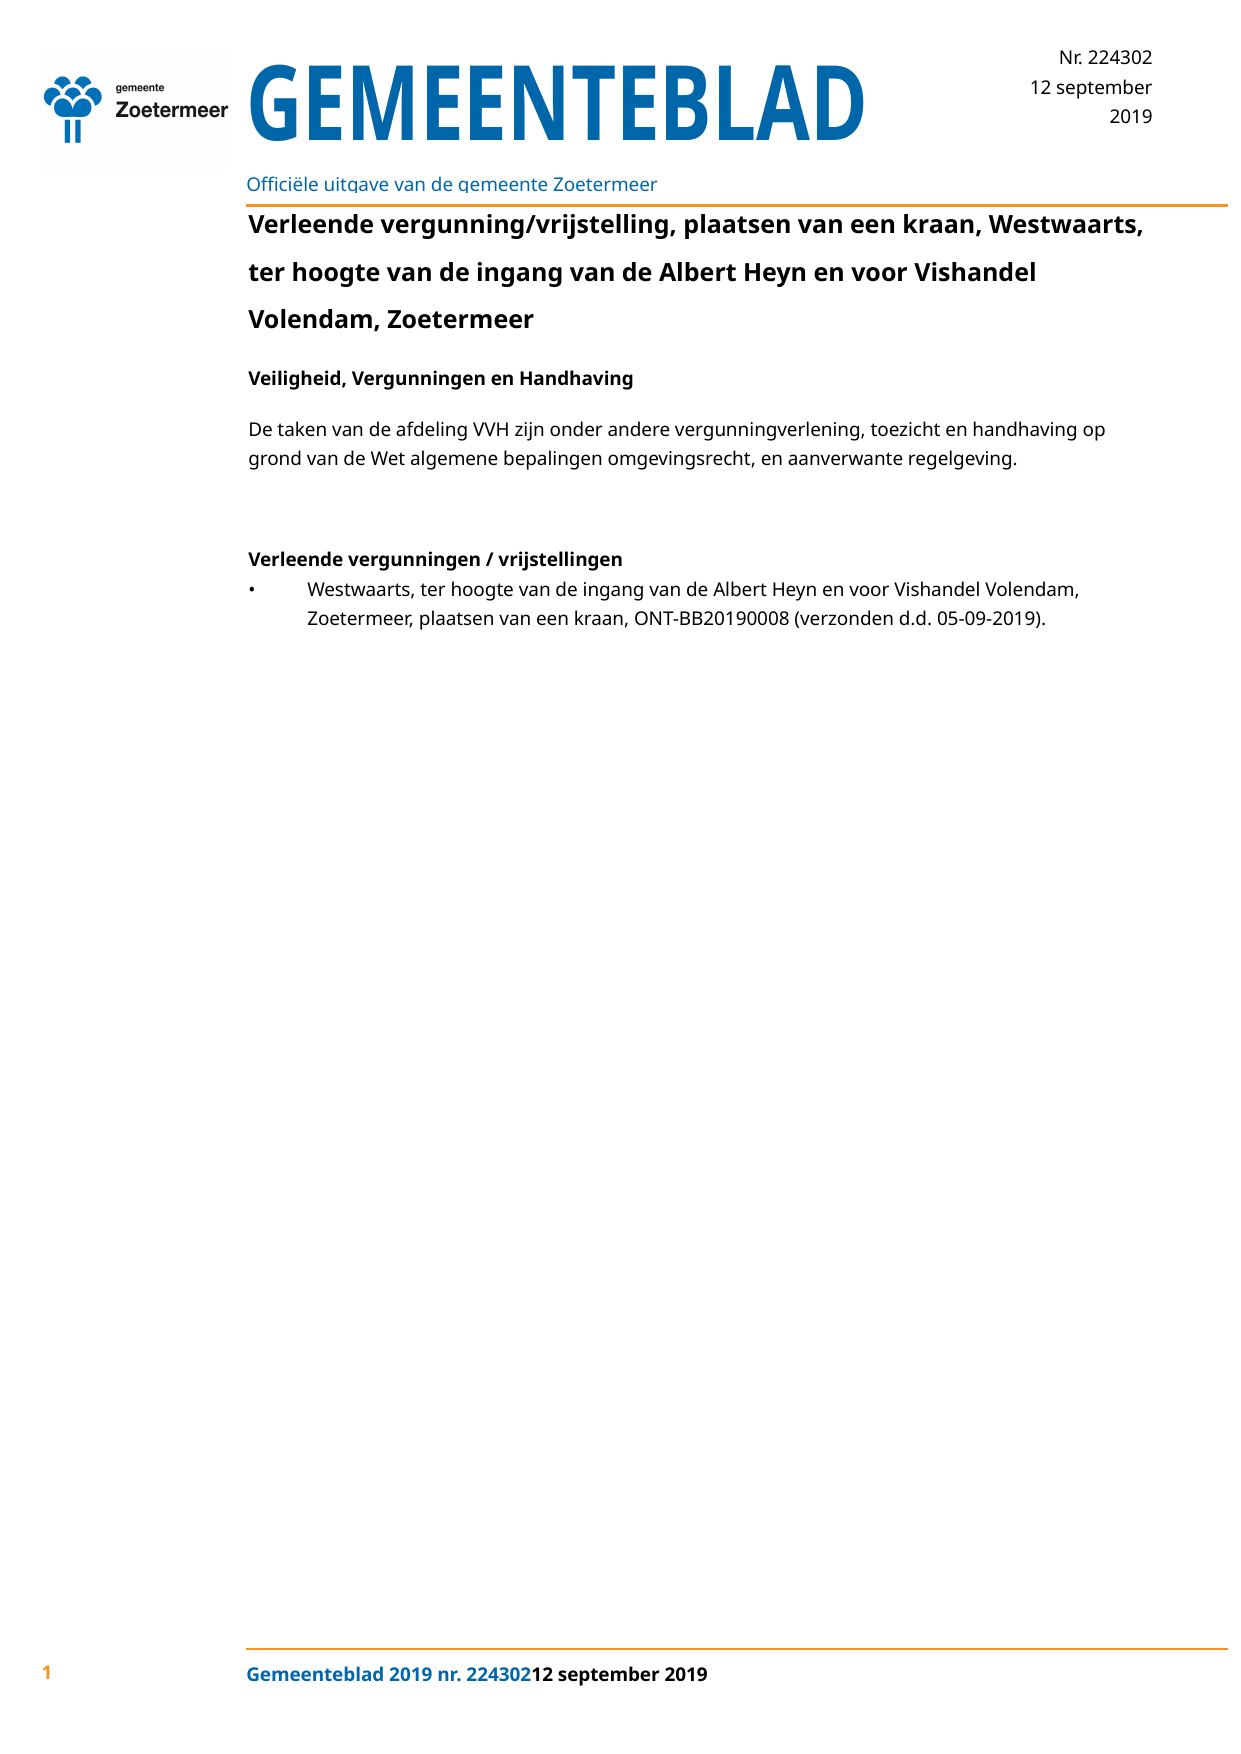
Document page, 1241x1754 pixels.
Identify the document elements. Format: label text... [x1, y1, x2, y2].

text Verleende vergunning/vrijstelling, plaatsen van een kraan, Westwaarts, ter hoogte van de ingang van de Albert Heyn en voor Vishandel Volendam, Zoetermeer [248, 207, 1152, 336]
text Veiligheid, Vergunningen en Handhaving [248, 366, 1152, 391]
list Westwaarts, ter hoogte van de ingang van de Albert Heyn en voor Vishandel Volendam, Zoetermeer, plaatsen van een kraan, ONT-BB20190008 (verzonden d.d. 05-09-2019). [248, 576, 1152, 631]
picture [41, 47, 231, 172]
text De taken van de afdeling VVH zijn onder andere vergunningverlening, toezicht en handhaving op grond van de Wet algemene bepalingen omgevingsrecht, en aanverwante regelgeving. [248, 416, 1152, 471]
text Verleende vergunningen / vrijstellingen [248, 546, 1152, 572]
